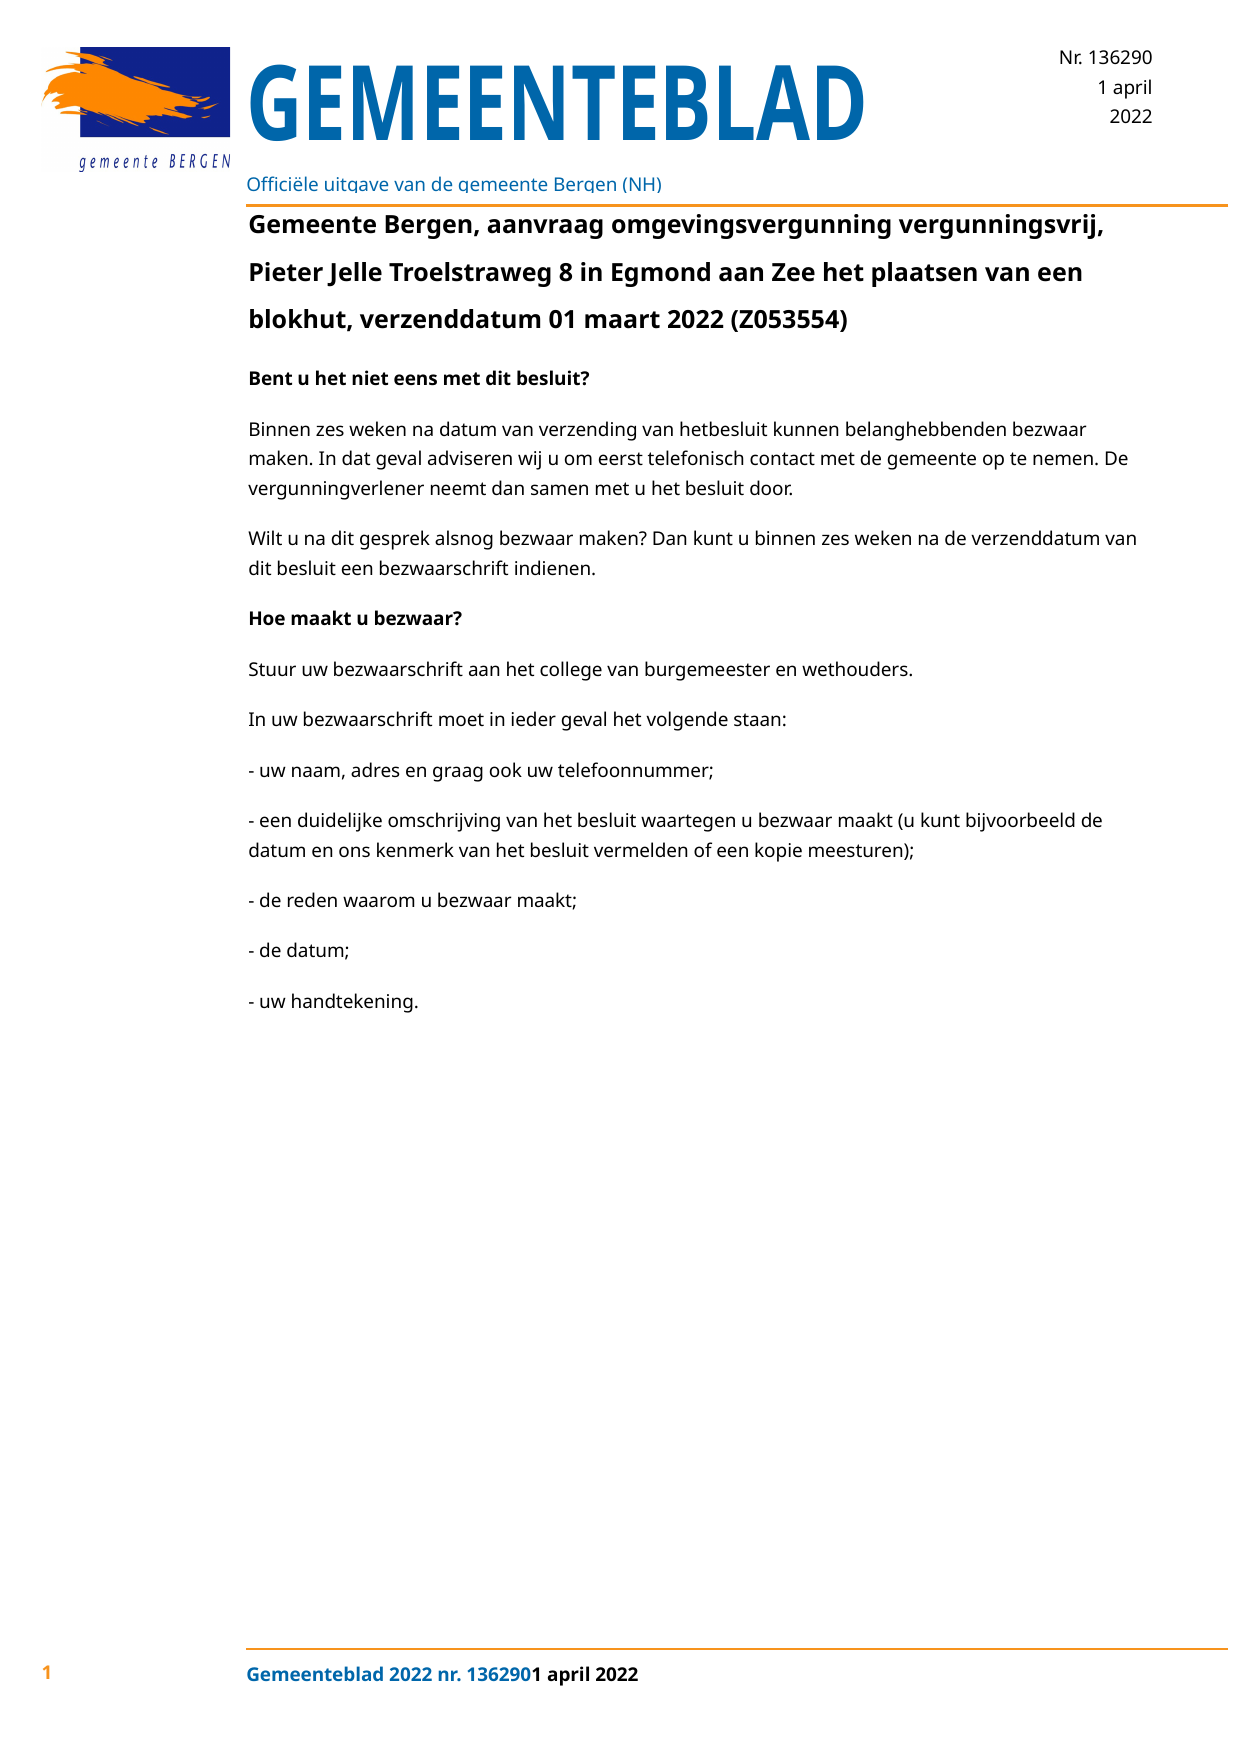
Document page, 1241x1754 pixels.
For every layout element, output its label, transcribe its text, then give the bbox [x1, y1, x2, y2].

text Binnen zes weken na datum van verzending van hetbesluit kunnen belanghebbenden bezwaar maken. In dat geval adviseren wij u om eerst telefonisch contact met de gemeente op te nemen. De vergunningverlener neemt dan samen met u het besluit door. [248, 416, 1152, 501]
text - uw naam, adres en graag ook uw telefoonnummer; [248, 757, 1152, 782]
text Gemeente Bergen, aanvraag omgevingsvergunning vergunningsvrij, Pieter Jelle Troelstraweg 8 in Egmond aan Zee het plaatsen van een blokhut, verzenddatum 01 maart 2022 (Z053554) [248, 207, 1152, 336]
text Wilt u na dit gesprek alsnog bezwaar maken? Dan kunt u binnen zes weken na de verzenddatum van dit besluit een bezwaarschrift indienen. [248, 526, 1152, 581]
text - een duidelijke omschrijving van het besluit waartegen u bezwaar maakt (u kunt bijvoorbeeld de datum en ons kenmerk van het besluit vermelden of een kopie meesturen); [248, 807, 1152, 862]
text Stuur uw bezwaarschrift aan het college van burgemeester en wethouders. [248, 656, 1152, 682]
text Bent u het niet eens met dit besluit? [248, 366, 1152, 391]
text - uw handtekening. [248, 988, 1152, 1014]
text Hoe maakt u bezwaar? [248, 606, 1152, 631]
text In uw bezwaarschrift moet in ieder geval het volgende staan: [248, 706, 1152, 732]
text - de datum; [248, 938, 1152, 963]
text - de reden waarom u bezwaar maakt; [248, 887, 1152, 913]
picture [41, 47, 231, 172]
